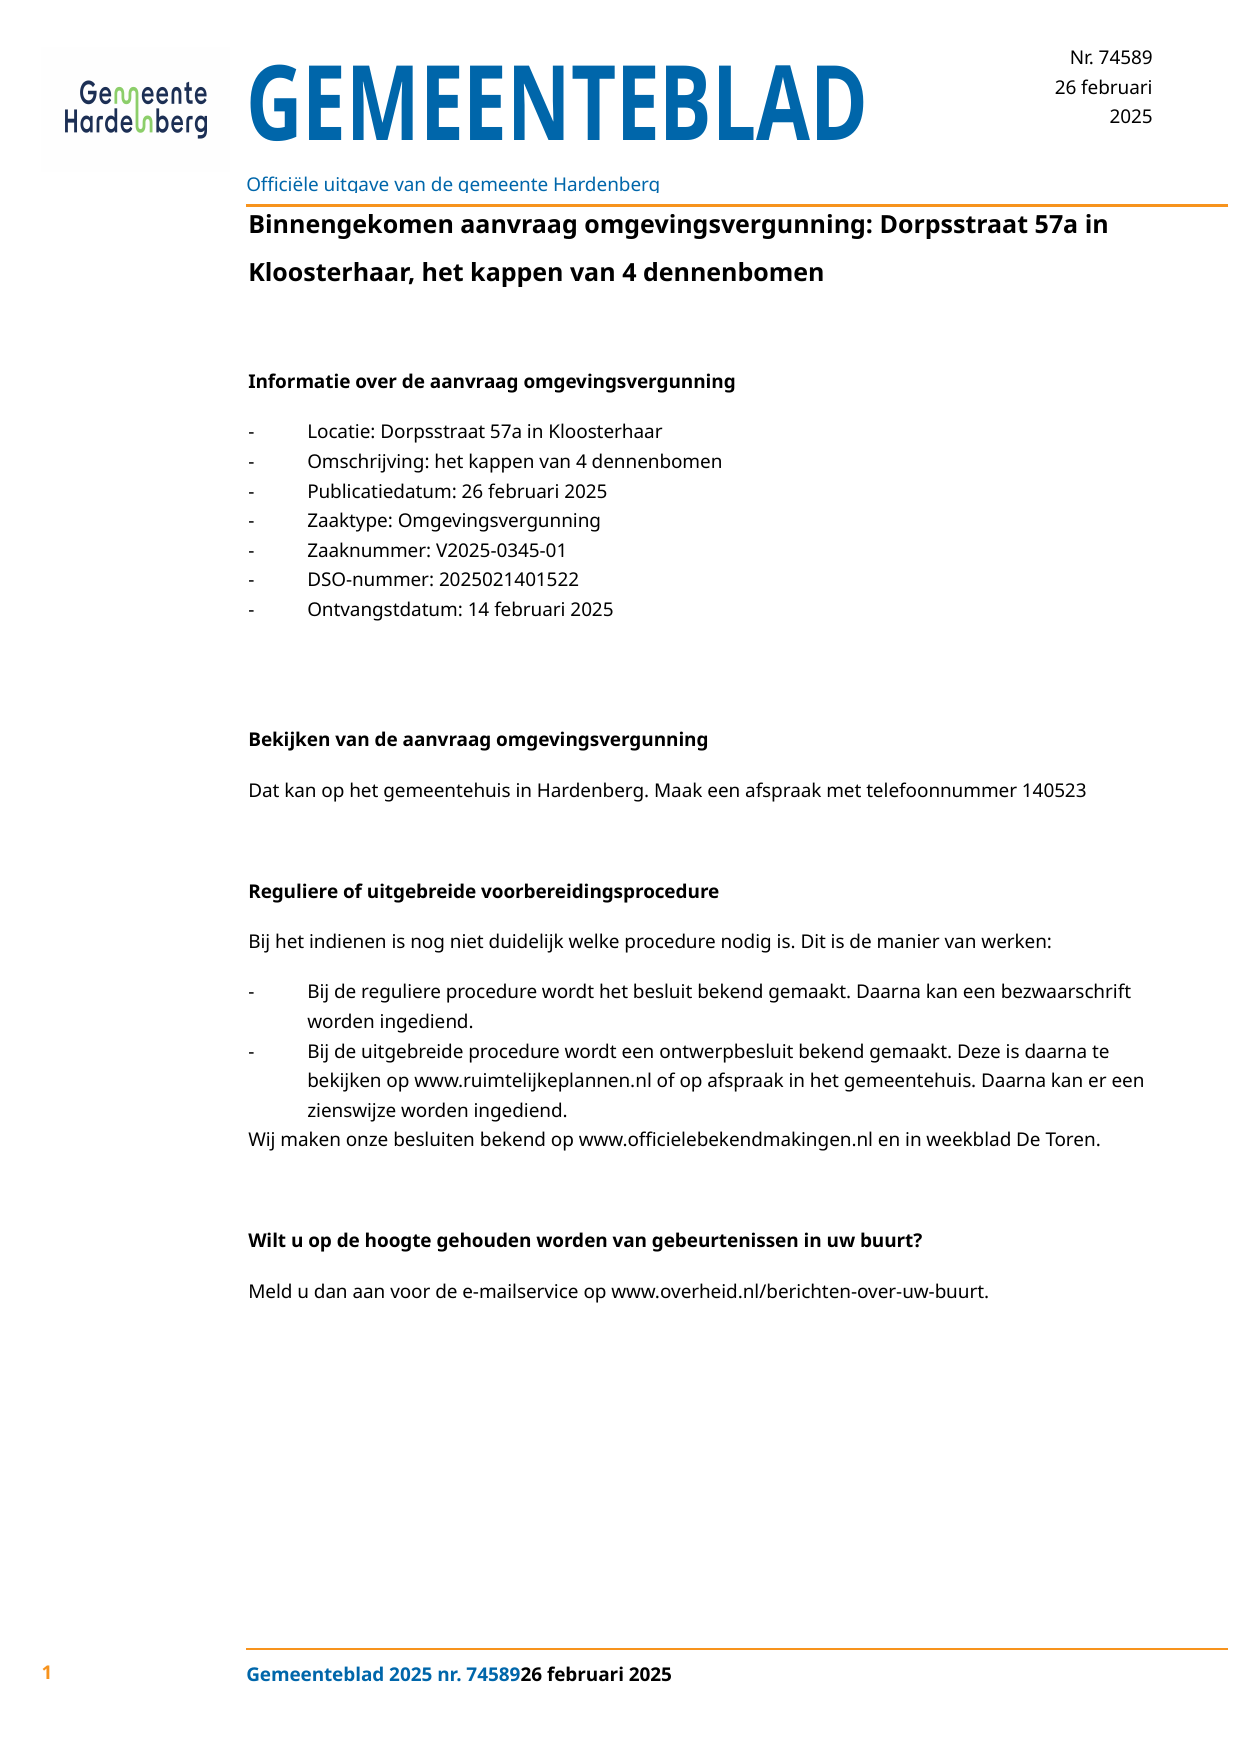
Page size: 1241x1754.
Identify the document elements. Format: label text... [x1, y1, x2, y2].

text Binnengekomen aanvraag omgevingsvergunning: Dorpsstraat 57a in Kloosterhaar, het kappen van 4 dennenbomen [248, 207, 1152, 288]
text Wilt u op de hoogte gehouden worden van gebeurtenissen in uw buurt? [248, 1227, 1152, 1253]
list Locatie: Dorpsstraat 57a in Kloosterhaar [248, 419, 1152, 444]
list Publicatiedatum: 26 februari 2025 [248, 478, 1152, 504]
text Informatie over de aanvraag omgevingsvergunning [248, 368, 1152, 394]
text Dat kan op het gemeentehuis in Hardenberg. Maak een afspraak met telefoonnummer 140523 [248, 777, 1152, 803]
list Bij de uitgebreide procedure wordt een ontwerpbesluit bekend gemaakt. Deze is daarna te bekijken op www.ruimtelijkeplannen.nl of op afspraak in het gemeentehuis. Daarna kan er een zienswijze worden ingediend. [248, 1038, 1152, 1123]
text Wij maken onze besluiten bekend op www.officielebekendmakingen.nl en in weekblad De Toren. [248, 1127, 1152, 1152]
list Zaaknummer: V2025-0345-01 [248, 537, 1152, 563]
list DSO-nummer: 2025021401522 [248, 567, 1152, 592]
text Meld u dan aan voor de e-mailservice op www.overheid.nl/berichten-over-uw-buurt. [248, 1278, 1152, 1304]
picture [41, 47, 231, 172]
text Bij het indienen is nog niet duidelijk welke procedure nodig is. Dit is de manier van werken: [248, 928, 1152, 954]
text Reguliere of uitgebreide voorbereidingsprocedure [248, 878, 1152, 904]
list Bij de reguliere procedure wordt het besluit bekend gemaakt. Daarna kan een bezwaarschrift worden ingediend. [248, 979, 1152, 1034]
list Zaaktype: Omgevingsvergunning [248, 507, 1152, 533]
list Ontvangstdatum: 14 februari 2025 [248, 596, 1152, 622]
list Omschrijving: het kappen van 4 dennenbomen [248, 448, 1152, 474]
text Bekijken van de aanvraag omgevingsvergunning [248, 727, 1152, 752]
